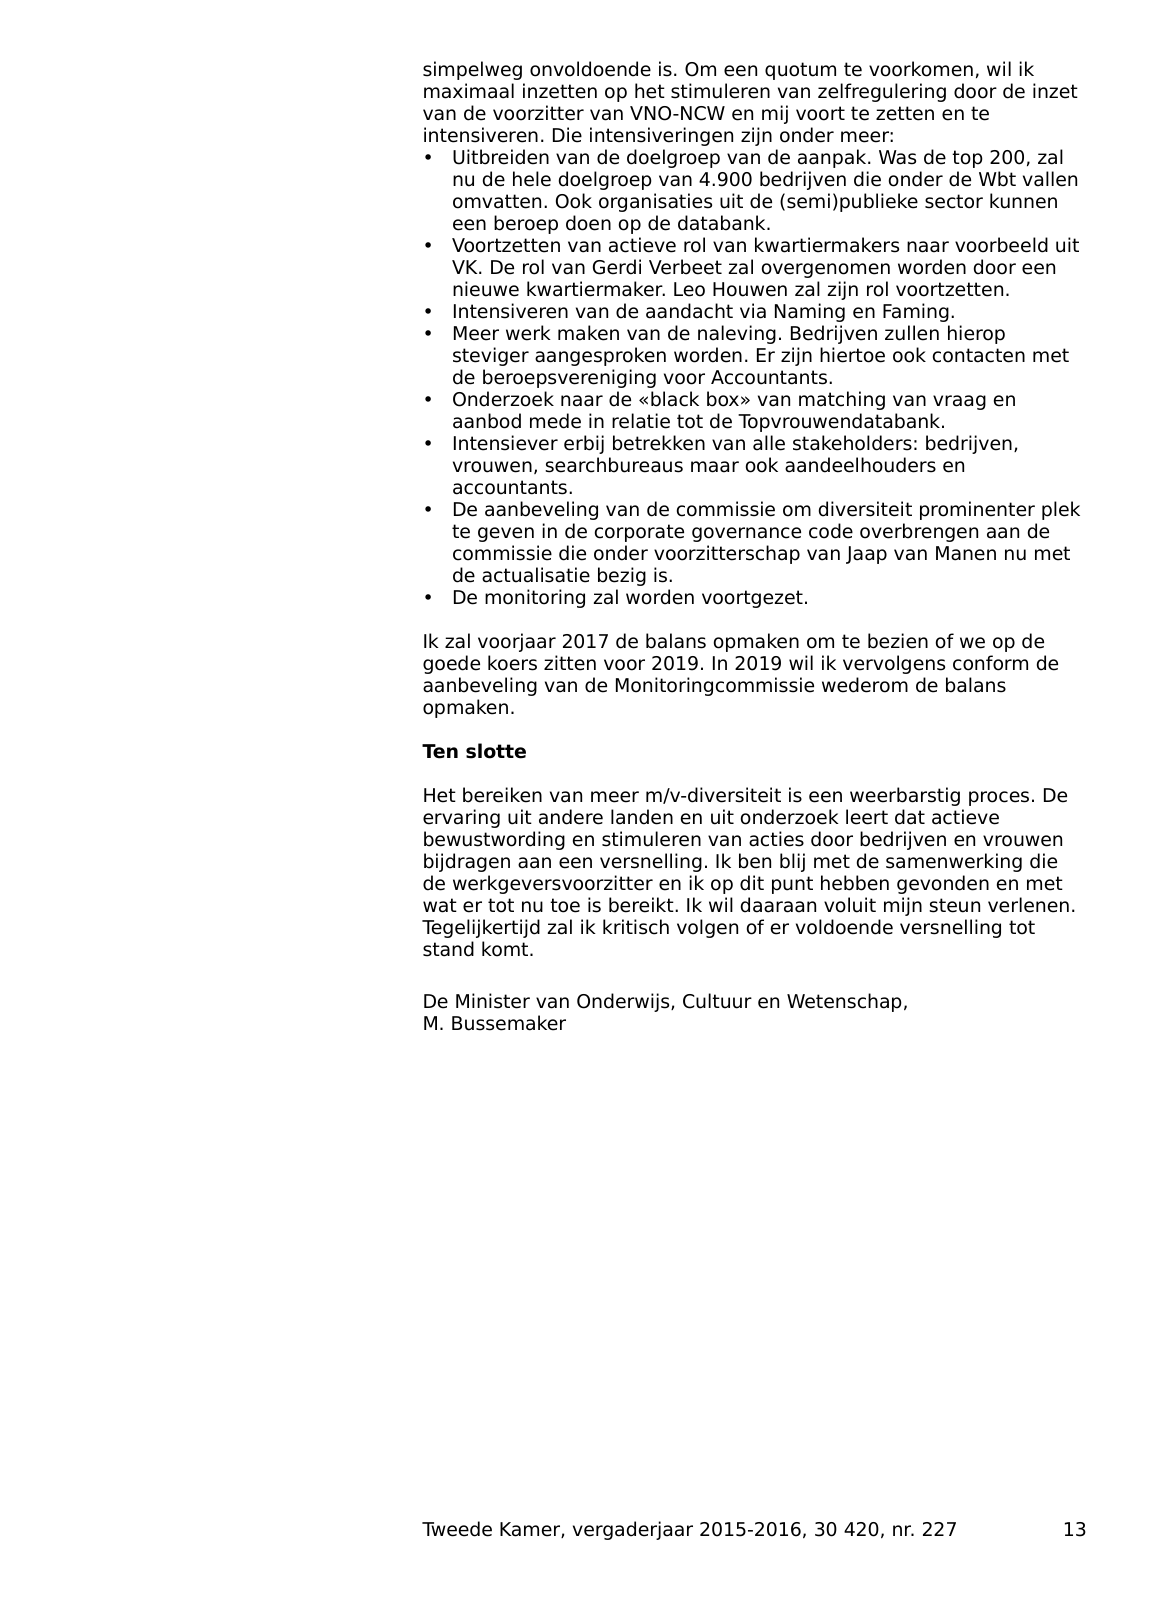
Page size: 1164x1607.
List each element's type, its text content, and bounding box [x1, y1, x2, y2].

text • Intensiever erbij betrekken van alle stakeholders: bedrijven, vrouwen, searchbureaus maar ook aandeelhouders en accountants. [422, 433, 1087, 499]
text simpelweg onvoldoende is. Om een quotum te voorkomen, wil ik maximaal inzetten op het stimuleren van zelfregulering door de inzet van de voorzitter van VNO-NCW en mij voort te zetten en te intensiveren. Die intensiveringen zijn onder meer: [422, 59, 1087, 147]
text Ik zal voorjaar 2017 de balans opmaken om te bezien of we op de goede koers zitten voor 2019. In 2019 wil ik vervolgens conform de aanbeveling van de Monitoringcommissie wederom de balans opmaken. [422, 631, 1087, 719]
text Het bereiken van meer m/v-diversiteit is een weerbarstig proces. De ervaring uit andere landen en uit onderzoek leert dat actieve bewustwording en stimuleren van acties door bedrijven en vrouwen bijdragen aan een versnelling. Ik ben blij met de samenwerking die de werkgeversvoorzitter en ik op dit punt hebben gevonden en met wat er tot nu toe is bereikt. Ik wil daaraan voluit mijn steun verlenen. Tegelijkertijd zal ik kritisch volgen of er voldoende versnelling tot stand komt. [422, 785, 1087, 961]
text • De monitoring zal worden voortgezet. [422, 587, 1087, 608]
text • Uitbreiden van de doelgroep van de aanpak. Was de top 200, zal nu de hele doelgroep van 4.900 bedrijven die onder de Wbt vallen omvatten. Ook organisaties uit de (semi)publieke sector kunnen een beroep doen op de databank. [422, 147, 1087, 235]
text • Meer werk maken van de naleving. Bedrijven zullen hierop steviger aangesproken worden. Er zijn hiertoe ook contacten met de beroepsvereniging voor Accountants. [422, 323, 1087, 389]
text • De aanbeveling van de commissie om diversiteit prominenter plek te geven in de corporate governance code overbrengen aan de commissie die onder voorzitterschap van Jaap van Manen nu met de actualisatie bezig is. [422, 499, 1087, 587]
text • Onderzoek naar de «black box» van matching van vraag en aanbod mede in relatie tot de Topvrouwendatabank. [422, 389, 1087, 433]
subtitle Ten slotte [422, 741, 1087, 763]
text • Intensiveren van de aandacht via Naming en Faming. [422, 301, 1087, 323]
text • Voortzetten van actieve rol van kwartiermakers naar voorbeeld uit VK. De rol van Gerdi Verbeet zal overgenomen worden door een nieuwe kwartiermaker. Leo Houwen zal zijn rol voortzetten. [422, 235, 1087, 301]
text De Minister van Onderwijs, Cultuur en Wetenschap, M. Bussemaker [422, 991, 1087, 1035]
